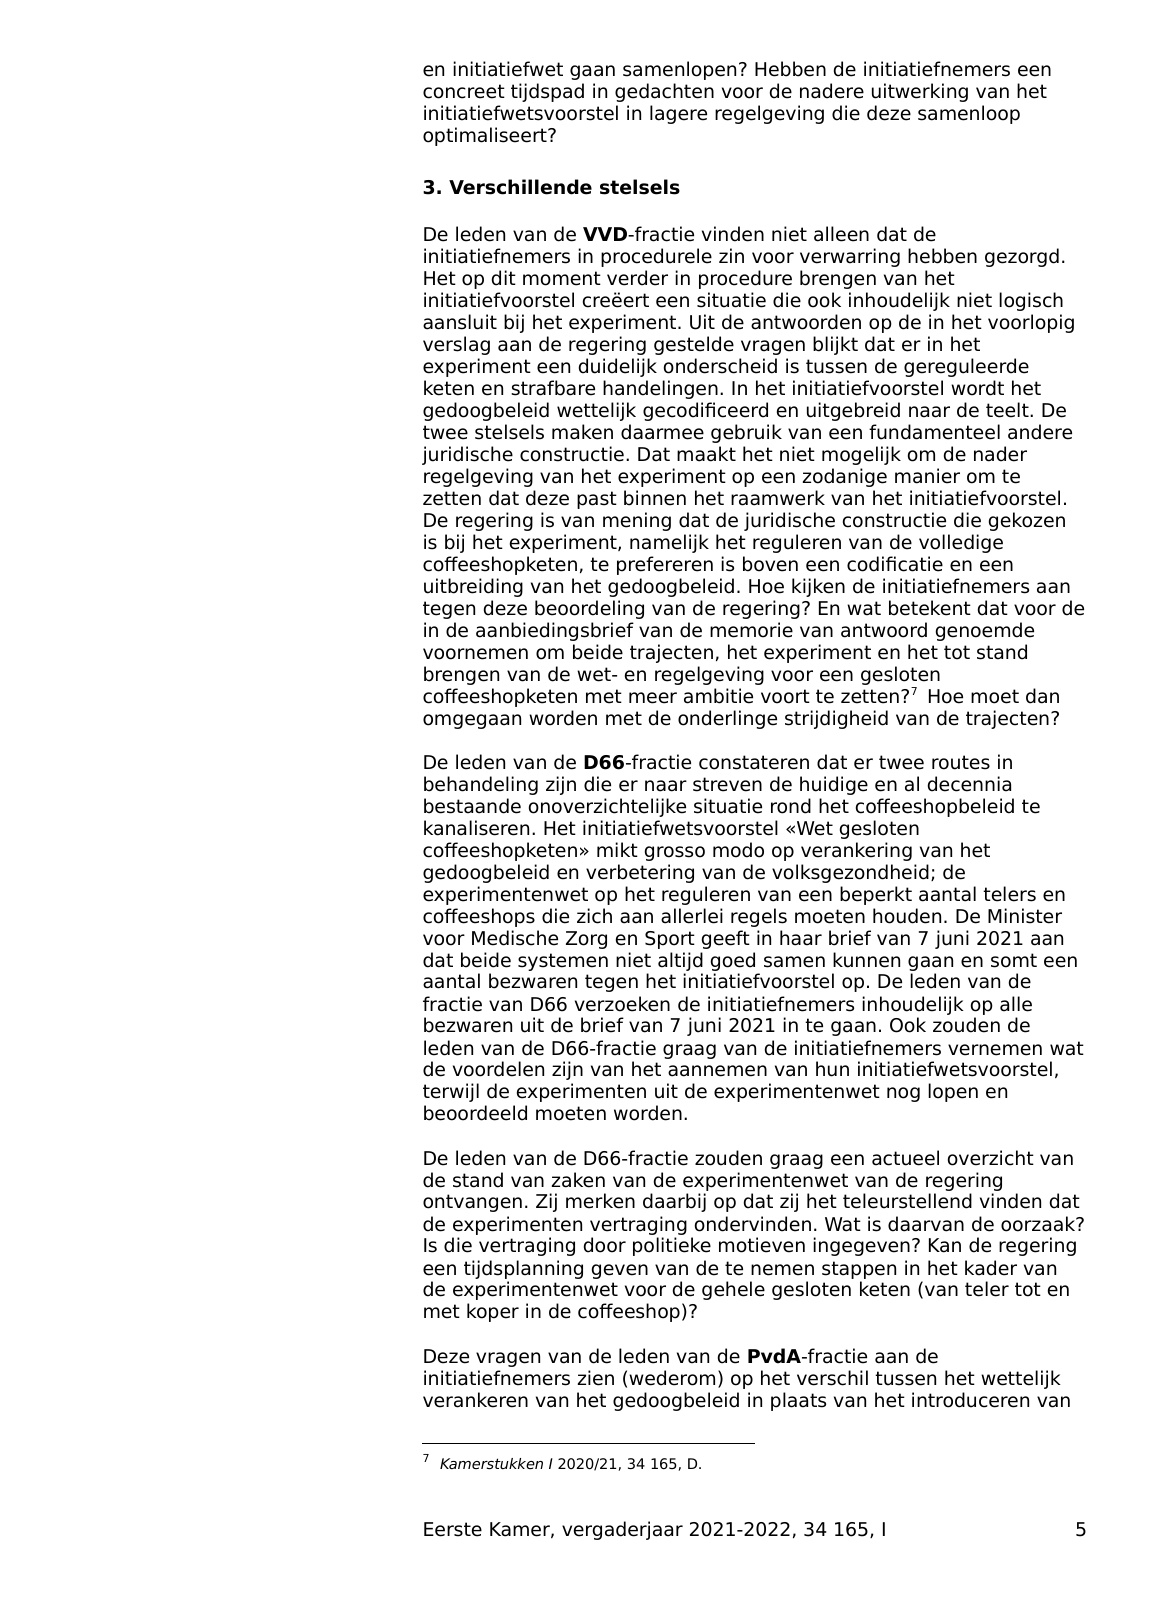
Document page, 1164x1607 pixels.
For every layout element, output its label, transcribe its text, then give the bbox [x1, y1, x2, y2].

text De leden van de VVD-fractie vinden niet alleen dat de initiatiefnemers in procedurele zin voor verwarring hebben gezorgd. Het op dit moment verder in procedure brengen van het initiatiefvoorstel creëert een situatie die ook inhoudelijk niet logisch aansluit bij het experiment. Uit de antwoorden op de in het voorlopig verslag aan de regering gestelde vragen blijkt dat er in het experiment een duidelijk onderscheid is tussen de gereguleerde keten en strafbare handelingen. In het initiatiefvoorstel wordt het gedoogbeleid wettelijk gecodificeerd en uitgebreid naar de teelt. De twee stelsels maken daarmee gebruik van een fundamenteel andere juridische constructie. Dat maakt het niet mogelijk om de nader regelgeving van het experiment op een zodanige manier om te zetten dat deze past binnen het raamwerk van het initiatiefvoorstel. De regering is van mening dat de juridische constructie die gekozen is bij het experiment, namelijk het reguleren van de volledige coffeeshopketen, te prefereren is boven een codificatie en een uitbreiding van het gedoogbeleid. Hoe kijken de initiatiefnemers aan tegen deze beoordeling van de regering? En wat betekent dat voor de in de aanbiedingsbrief van de memorie van antwoord genoemde voornemen om beide trajecten, het experiment en het tot stand brengen van de wet- en regelgeving voor een gesloten coffeeshopketen met meer ambitie voort te zetten? Hoe moet dan omgegaan worden met de onderlinge strijdigheid van de trajecten? [422, 224, 1087, 729]
text en initiatiefwet gaan samenlopen? Hebben de initiatiefnemers een concreet tijdspad in gedachten voor de nadere uitwerking van het initiatiefwetsvoorstel in lagere regelgeving die deze samenloop optimaliseert? [422, 59, 1087, 147]
text Kamerstukken I 2020/21, 34 165, D. [422, 1452, 1087, 1474]
text De leden van de D66-fractie constateren dat er twee routes in behandeling zijn die er naar streven de huidige en al decennia bestaande onoverzichtelijke situatie rond het coffeeshopbeleid te kanaliseren. Het initiatiefwetsvoorstel «Wet gesloten coffeeshopketen» mikt grosso modo op verankering van het gedoogbeleid en verbetering van de volksgezondheid; de experimentenwet op het reguleren van een beperkt aantal telers en coffeeshops die zich aan allerlei regels moeten houden. De Minister voor Medische Zorg en Sport geeft in haar brief van 7 juni 2021 aan dat beide systemen niet altijd goed samen kunnen gaan en somt een aantal bezwaren tegen het initiatiefvoorstel op. De leden van de fractie van D66 verzoeken de initiatiefnemers inhoudelijk op alle bezwaren uit de brief van 7 juni 2021 in te gaan. Ook zouden de leden van de D66-fractie graag van de initiatiefnemers vernemen wat de voordelen zijn van het aannemen van hun initiatiefwetsvoorstel, terwijl de experimenten uit de experimentenwet nog lopen en beoordeeld moeten worden. [422, 752, 1087, 1125]
subtitle 3. Verschillende stelsels [422, 177, 1087, 199]
text De leden van de D66-fractie zouden graag een actueel overzicht van de stand van zaken van de experimentenwet van de regering ontvangen. Zij merken daarbij op dat zij het teleurstellend vinden dat de experimenten vertraging ondervinden. Wat is daarvan de oorzaak? Is die vertraging door politieke motieven ingegeven? Kan de regering een tijdsplanning geven van de te nemen stappen in het kader van de experimentenwet voor de gehele gesloten keten (van teler tot en met koper in de coffeeshop)? [422, 1147, 1087, 1323]
text Deze vragen van de leden van de PvdA-fractie aan de initiatiefnemers zien (wederom) op het verschil tussen het wettelijk verankeren van het gedoogbeleid in plaats van het introduceren van [422, 1346, 1087, 1411]
